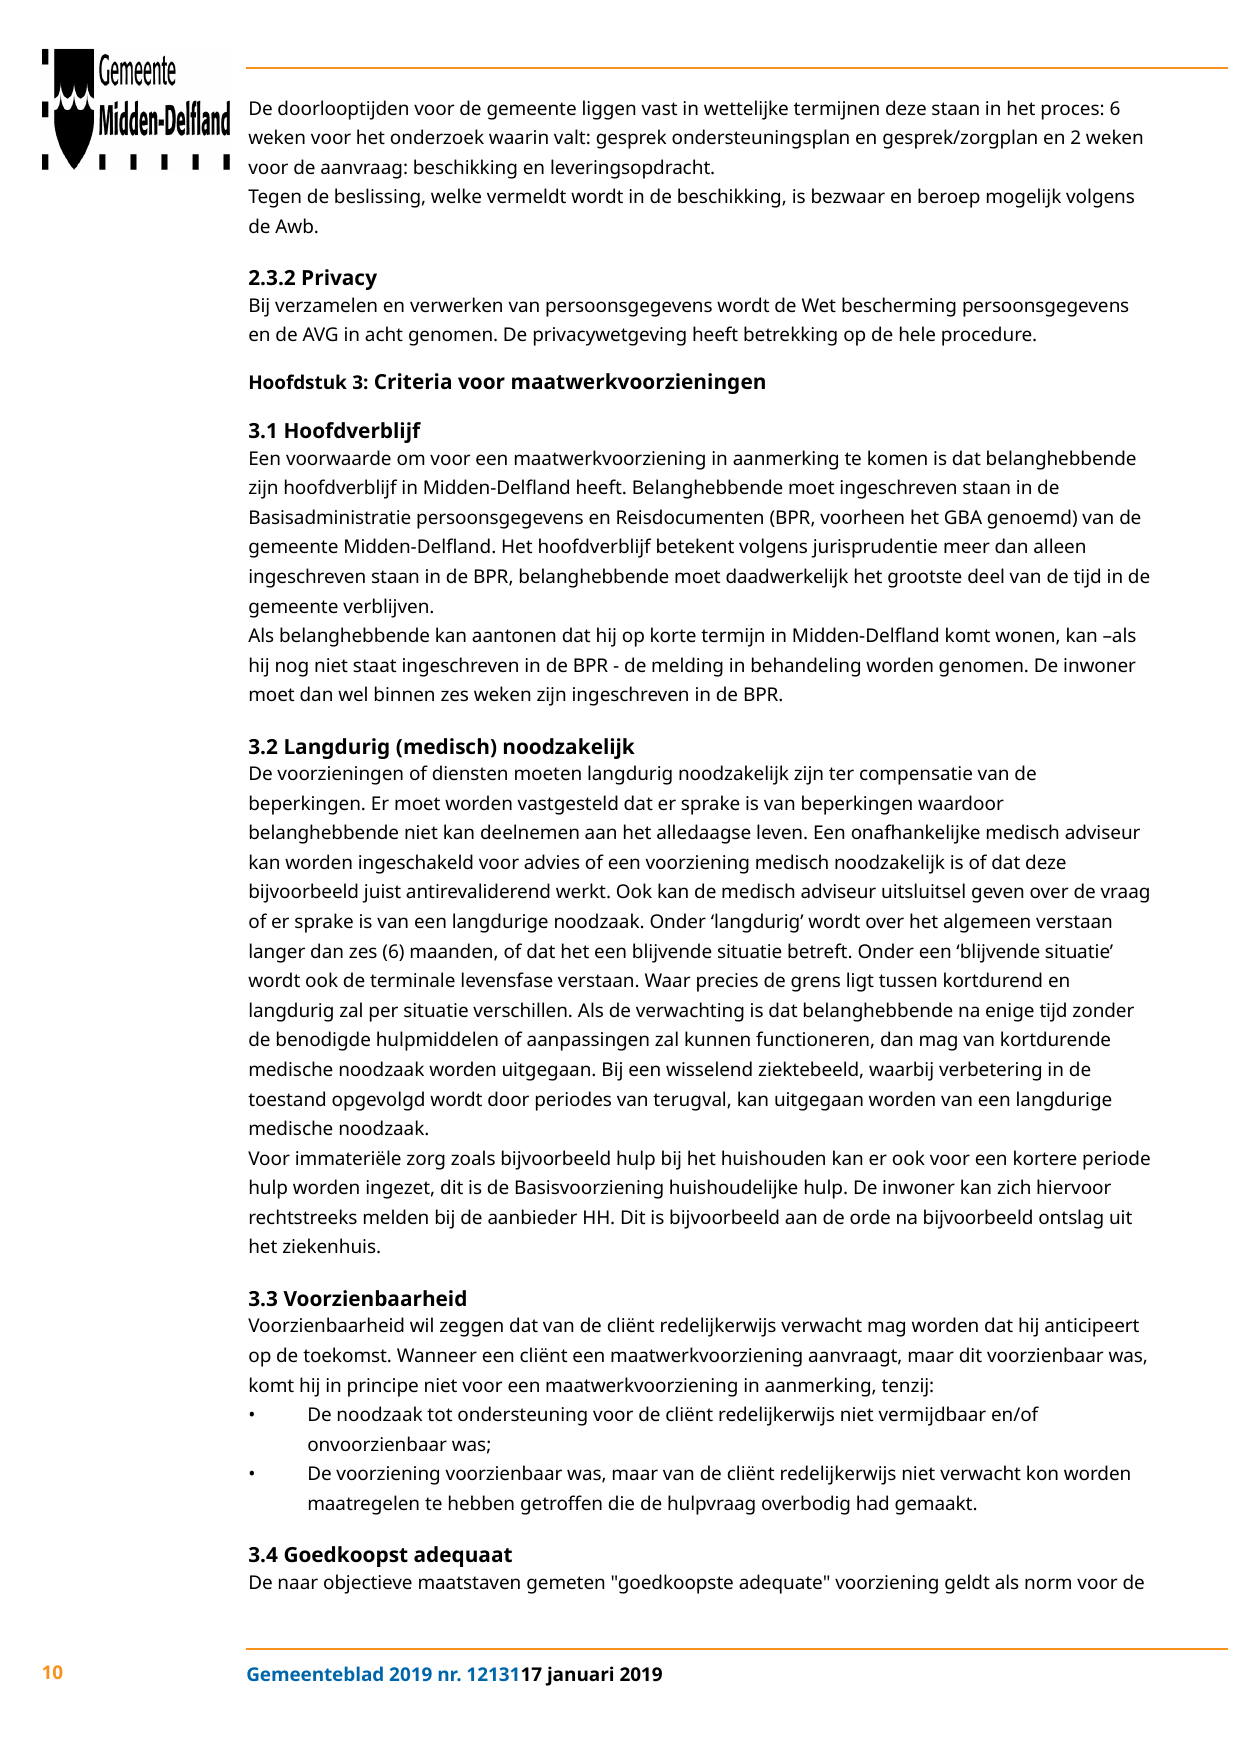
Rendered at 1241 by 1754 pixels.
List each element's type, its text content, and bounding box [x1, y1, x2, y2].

list De voorziening voorzienbaar was, maar van de cliënt redelijkerwijs niet verwacht kon worden maatregelen te hebben getroffen die de hulpvraag overbodig had gemaakt. [248, 1461, 1152, 1516]
text De voorzieningen of diensten moeten langdurig noodzakelijk zijn ter compensatie van de beperkingen. Er moet worden vastgesteld dat er sprake is van beperkingen waardoor belanghebbende niet kan deelnemen aan het alledaagse leven. Een onafhankelijke medisch adviseur kan worden ingeschakeld voor advies of een voorziening medisch noodzakelijk is of dat deze bijvoorbeeld juist antirevaliderend werkt. Ook kan de medisch adviseur uitsluitsel geven over de vraag of er sprake is van een langdurige noodzaak. Onder ‘langdurig’ wordt over het algemeen verstaan langer dan zes (6) maanden, of dat het een blijvende situatie betreft. Onder een ‘blijvende situatie’ wordt ook de terminale levensfase verstaan. Waar precies de grens ligt tussen kortdurend en langdurig zal per situatie verschillen. Als de verwachting is dat belanghebbende na enige tijd zonder de benodigde hulpmiddelen of aanpassingen zal kunnen functioneren, dan mag van kortdurende medische noodzaak worden uitgegaan. Bij een wisselend ziektebeeld, waarbij verbetering in de toestand opgevolgd wordt door periodes van terugval, kan uitgegaan worden van een langdurige medische noodzaak. [248, 760, 1152, 1141]
text Voorzienbaarheid wil zeggen dat van de cliënt redelijkerwijs verwacht mag worden dat hij anticipeert op de toekomst. Wanneer een cliënt een maatwerkvoorziening aanvraagt, maar dit voorzienbaar was, komt hij in principe niet voor een maatwerkvoorziening in aanmerking, tenzij: [248, 1313, 1152, 1397]
text De naar objectieve maatstaven gemeten "goedkoopste adequate" voorziening geldt als norm voor de [248, 1569, 1152, 1595]
text Tegen de beslissing, welke vermeldt wordt in de beschikking, is bezwaar en beroep mogelijk volgens de Awb. [248, 183, 1152, 239]
text De doorlooptijden voor de gemeente liggen vast in wettelijke termijnen deze staan in het proces: 6 weken voor het onderzoek waarin valt: gesprek ondersteuningsplan en gesprek/zorgplan en 2 weken voor de aanvraag: beschikking en leveringsopdracht. [248, 95, 1152, 180]
picture [41, 47, 231, 172]
text Bij verzamelen en verwerken van persoonsgegevens wordt de Wet bescherming persoonsgegevens en de AVG in acht genomen. De privacywetgeving heeft betrekking op de hele procedure. [248, 292, 1152, 347]
text 3.1 Hoofdverblijf [248, 416, 1152, 445]
text Hoofdstuk 3: Criteria voor maatwerkvoorzieningen [248, 367, 1152, 396]
text 2.3.2 Privacy [248, 263, 1152, 292]
text Voor immateriële zorg zoals bijvoorbeeld hulp bij het huishouden kan er ook voor een kortere periode hulp worden ingezet, dit is de Basisvoorziening huishoudelijke hulp. De inwoner kan zich hiervoor rechtstreeks melden bij de aanbieder HH. Dit is bijvoorbeeld aan de orde na bijvoorbeeld ontslag uit het ziekenhuis. [248, 1145, 1152, 1259]
text 3.2 Langdurig (medisch) noodzakelijk [248, 732, 1152, 760]
text 3.3 Voorzienbaarheid [248, 1284, 1152, 1313]
list De noodzaak tot ondersteuning voor de cliënt redelijkerwijs niet vermijdbaar en/of onvoorzienbaar was; [248, 1401, 1152, 1457]
text Een voorwaarde om voor een maatwerkvoorziening in aanmerking te komen is dat belanghebbende zijn hoofdverblijf in Midden-Delfland heeft. Belanghebbende moet ingeschreven staan in de Basisadministratie persoonsgegevens en Reisdocumenten (BPR, voorheen het GBA genoemd) van de gemeente Midden-Delfland. Het hoofdverblijf betekent volgens jurisprudentie meer dan alleen ingeschreven staan in de BPR, belanghebbende moet daadwerkelijk het grootste deel van de tijd in de gemeente verblijven. [248, 445, 1152, 618]
text Als belanghebbende kan aantonen dat hij op korte termijn in Midden-Delfland komt wonen, kan –als hij nog niet staat ingeschreven in de BPR - de melding in behandeling worden genomen. De inwoner moet dan wel binnen zes weken zijn ingeschreven in de BPR. [248, 622, 1152, 707]
text 3.4 Goedkoopst adequaat [248, 1541, 1152, 1569]
